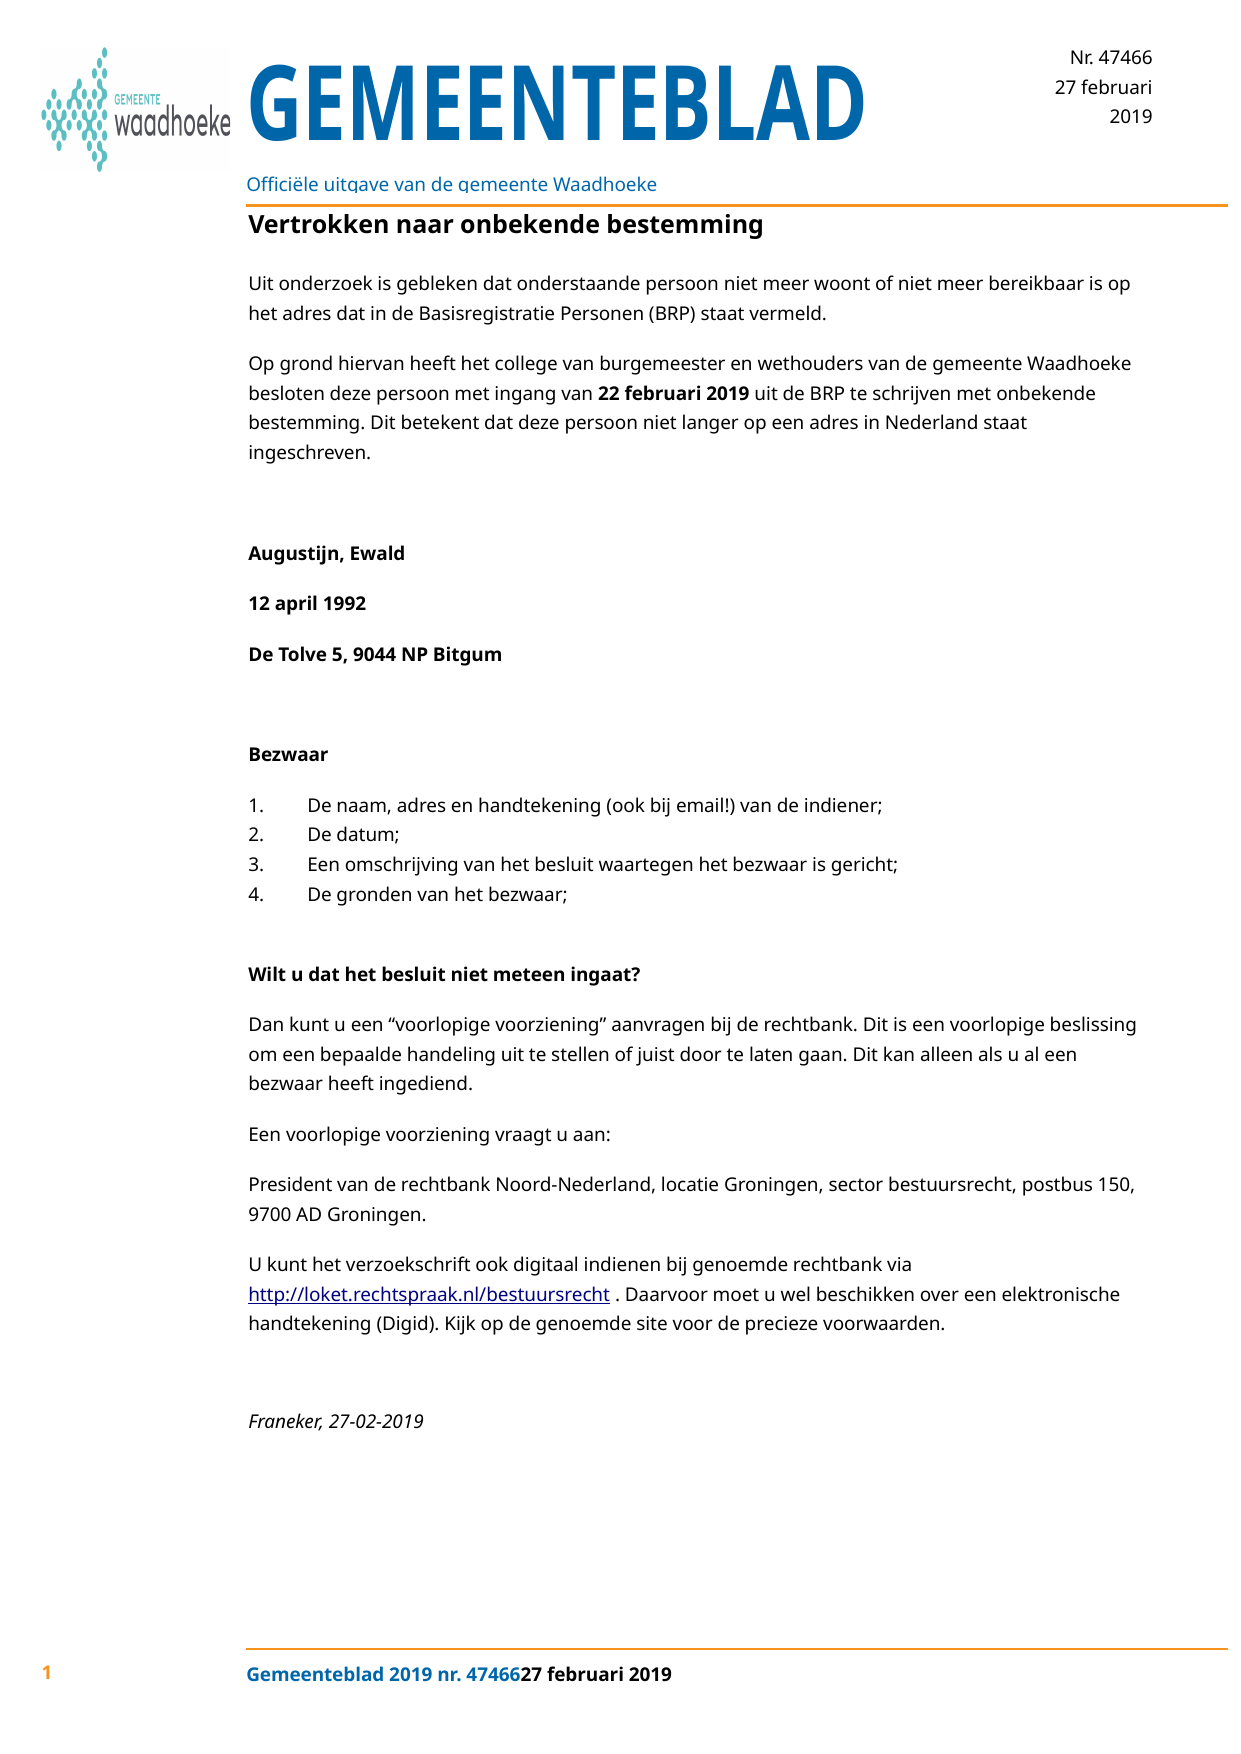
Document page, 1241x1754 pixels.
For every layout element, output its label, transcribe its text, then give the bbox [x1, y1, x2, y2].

list De datum; [248, 822, 1152, 847]
text President van de rechtbank Noord-Nederland, locatie Groningen, sector bestuursrecht, postbus 150, 9700 AD Groningen. [248, 1171, 1152, 1226]
text De Tolve 5, 9044 NP Bitgum [248, 641, 1152, 666]
text Wilt u dat het besluit niet meteen ingaat? [248, 961, 1152, 986]
picture [41, 47, 231, 172]
text Dan kunt u een “voorlopige voorziening” aanvragen bij de rechtbank. Dit is een voorlopige beslissing om een bepaalde handeling uit te stellen of juist door te laten gaan. Dit kan alleen als u al een bezwaar heeft ingediend. [248, 1011, 1152, 1096]
text Uit onderzoek is gebleken dat onderstaande persoon niet meer woont of niet meer bereikbaar is op het adres dat in de Basisregistratie Personen (BRP) staat vermeld. [248, 270, 1152, 326]
list De naam, adres en handtekening (ook bij email!) van de indiener; [248, 792, 1152, 818]
text 12 april 1992 [248, 590, 1152, 616]
text Een voorlopige voorziening vraagt u aan: [248, 1121, 1152, 1146]
text Op grond hiervan heeft het college van burgemeester en wethouders van de gemeente Waadhoeke besloten deze persoon met ingang van 22 februari 2019 uit de BRP te schrijven met onbekende bestemming. Dit betekent dat deze persoon niet langer op een adres in Nederland staat ingeschreven. [248, 350, 1152, 465]
list Een omschrijving van het besluit waartegen het bezwaar is gericht; [248, 851, 1152, 877]
text Vertrokken naar onbekende bestemming [248, 207, 1152, 241]
text U kunt het verzoekschrift ook digitaal indienen bij genoemde rechtbank via http://loket.rechtspraak.nl/bestuursrecht . Daarvoor moet u wel beschikken over een elektronische handtekening (Digid). Kijk op de genoemde site voor de precieze voorwaarden. [248, 1251, 1152, 1336]
list De gronden van het bezwaar; [248, 881, 1152, 906]
text Franeker, 27-02-2019 [248, 1408, 1152, 1434]
text Augustijn, Ewald [248, 540, 1152, 566]
text Bezwaar [248, 742, 1152, 767]
